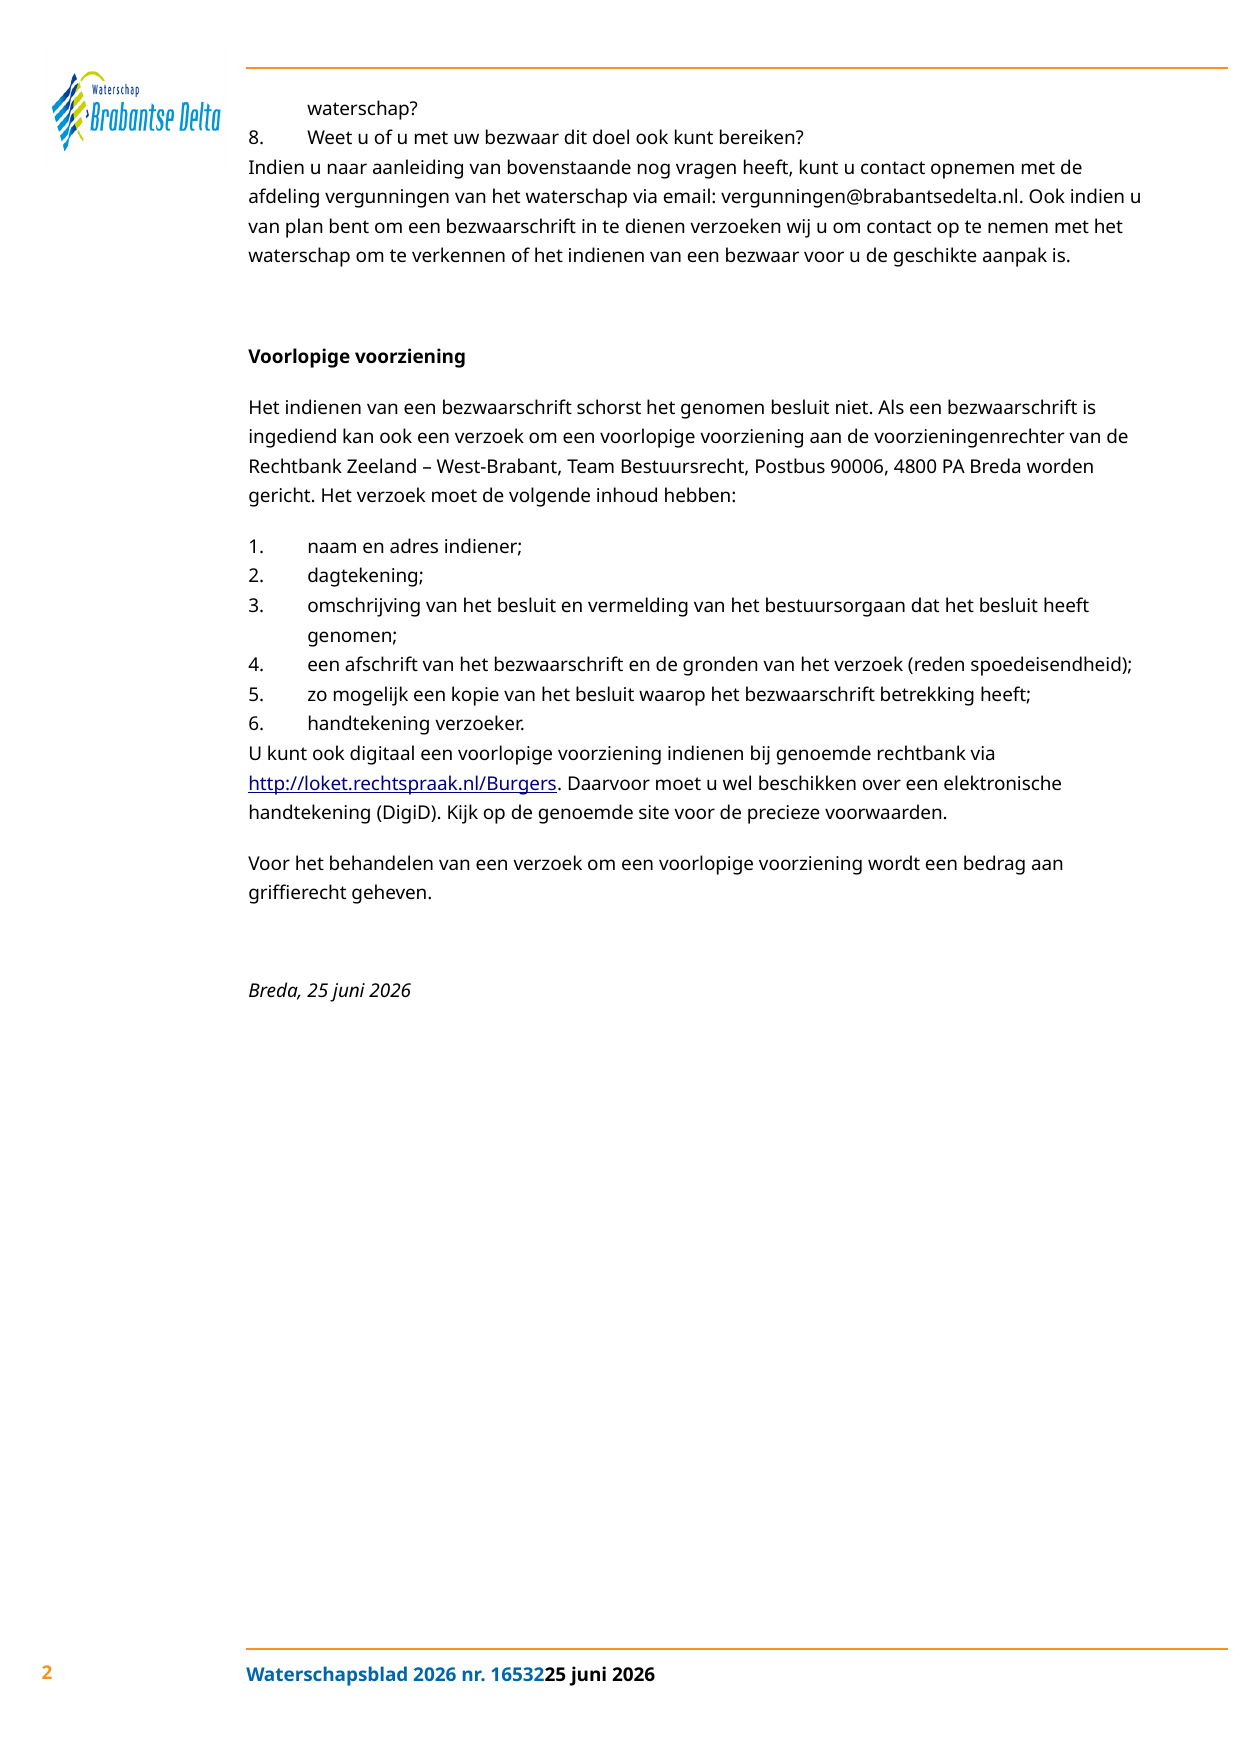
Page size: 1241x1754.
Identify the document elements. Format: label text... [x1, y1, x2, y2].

text Indien u naar aanleiding van bovenstaande nog vragen heeft, kunt u contact opnemen met de afdeling vergunningen van het waterschap via email: vergunningen@brabantsedelta.nl. Ook indien u van plan bent om een bezwaarschrift in te dienen verzoeken wij u om contact op te nemen met het waterschap om te verkennen of het indienen van een bezwaar voor u de geschikte aanpak is. [248, 154, 1152, 268]
list dagtekening; [248, 563, 1152, 588]
list naam en adres indiener; [248, 533, 1152, 559]
text Het indienen van een bezwaarschrift schorst het genomen besluit niet. Als een bezwaarschrift is ingediend kan ook een verzoek om een voorlopige voorziening aan de voorzieningenrechter van de Rechtbank Zeeland – West-Brabant, Team Bestuursrecht, Postbus 90006, 4800 PA Breda worden gericht. Het verzoek moet de volgende inhoud hebben: [248, 394, 1152, 508]
text U kunt ook digitaal een voorlopige voorziening indienen bij genoemde rechtbank via http://loket.rechtspraak.nl/Burgers. Daarvoor moet u wel beschikken over een elektronische handtekening (DigiD). Kijk op de genoemde site voor de precieze voorwaarden. [248, 740, 1152, 825]
text Voor het behandelen van een verzoek om een voorlopige voorziening wordt een bedrag aan griffierecht geheven. [248, 850, 1152, 905]
picture [41, 47, 231, 172]
list omschrijving van het besluit en vermelding van het bestuursorgaan dat het besluit heeft genomen; [248, 592, 1152, 648]
list waterschap? [248, 95, 1152, 121]
list zo mogelijk een kopie van het besluit waarop het bezwaarschrift betrekking heeft; [248, 681, 1152, 707]
text Breda, 25 juni 2026 [248, 978, 1152, 1003]
list een afschrift van het bezwaarschrift en de gronden van het verzoek (reden spoedeisendheid); [248, 651, 1152, 677]
list handtekening verzoeker. [248, 711, 1152, 736]
text Voorlopige voorziening [248, 343, 1152, 369]
list Weet u of u met uw bezwaar dit doel ook kunt bereiken? [248, 124, 1152, 150]
